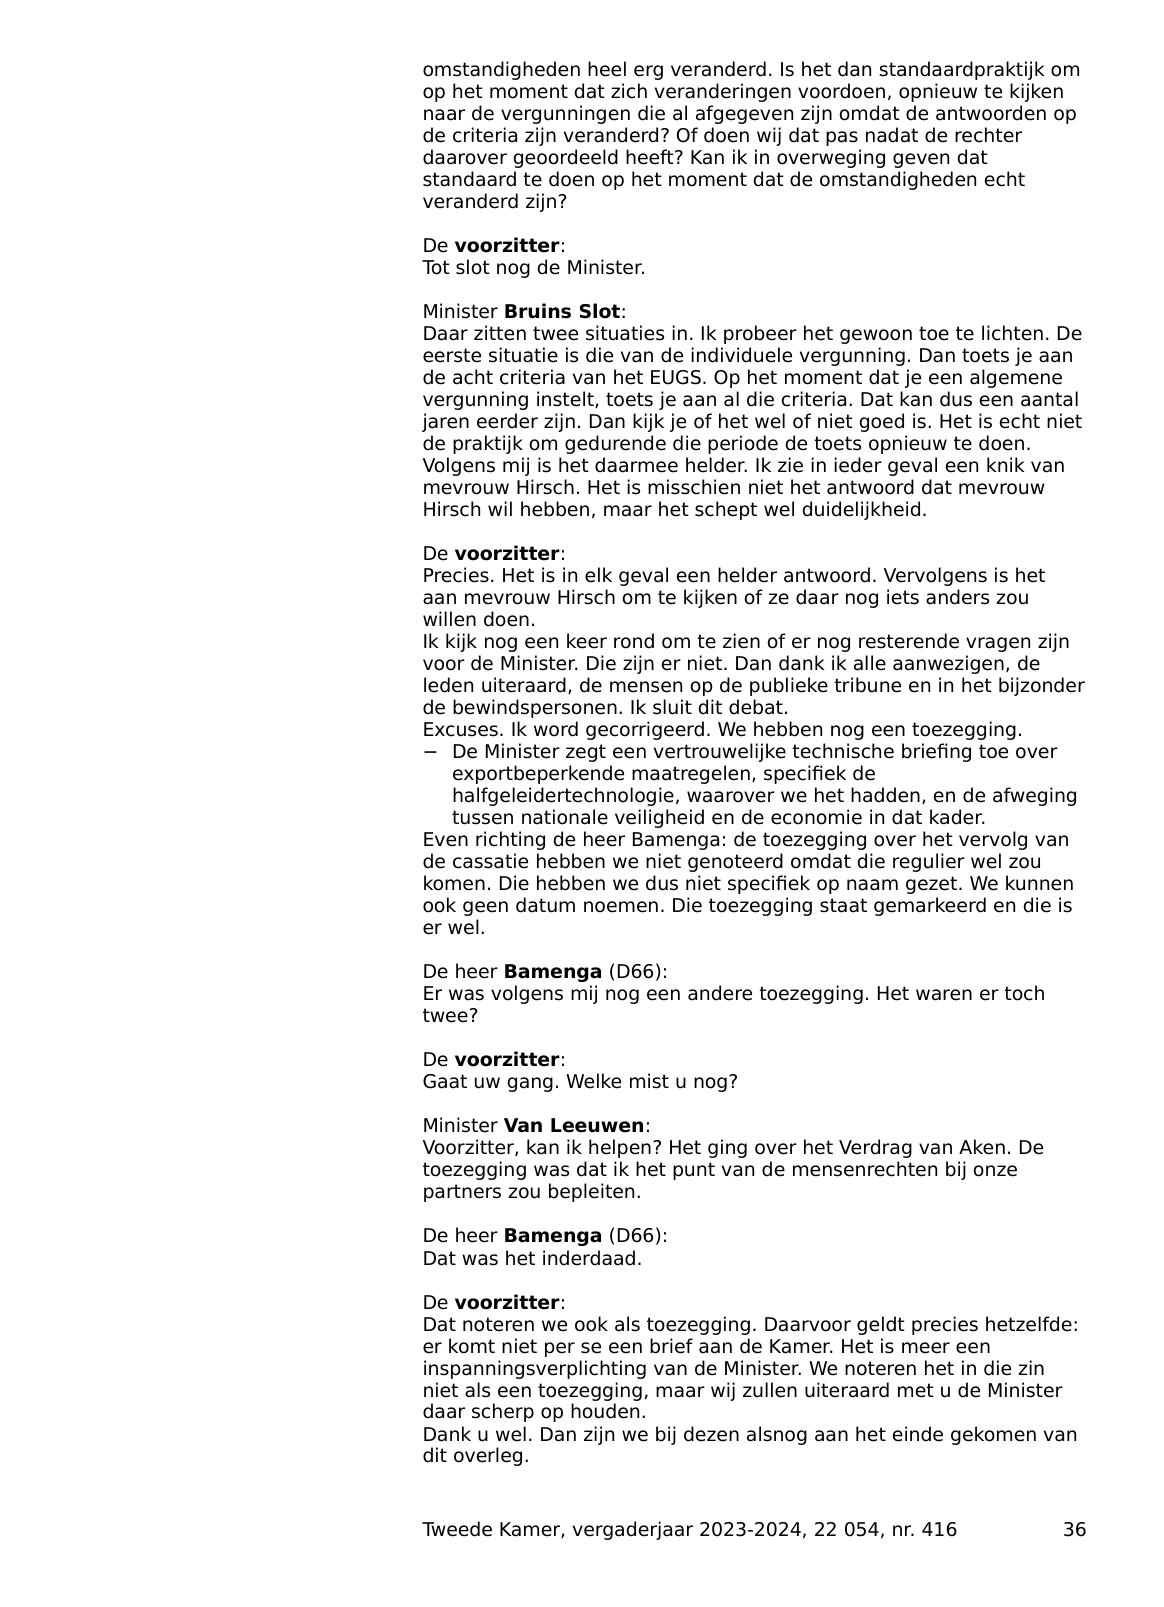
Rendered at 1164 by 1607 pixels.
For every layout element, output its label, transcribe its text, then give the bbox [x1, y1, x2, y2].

text De voorzitter: [422, 235, 1087, 257]
text Daar zitten twee situaties in. Ik probeer het gewoon toe te lichten. De eerste situatie is die van de individuele vergunning. Dan toets je aan de acht criteria van het EUGS. Op het moment dat je een algemene vergunning instelt, toets je aan al die criteria. Dat kan dus een aantal jaren eerder zijn. Dan kijk je of het wel of niet goed is. Het is echt niet de praktijk om gedurende die periode de toets opnieuw te doen. Volgens mij is het daarmee helder. Ik zie in ieder geval een knik van mevrouw Hirsch. Het is misschien niet het antwoord dat mevrouw Hirsch wil hebben, maar het schept wel duidelijkheid. [422, 323, 1087, 521]
text Dat noteren we ook als toezegging. Daarvoor geldt precies hetzelfde: er komt niet per se een brief aan de Kamer. Het is meer een inspanningsverplichting van de Minister. We noteren het in die zin niet als een toezegging, maar wij zullen uiteraard met u de Minister daar scherp op houden. [422, 1313, 1087, 1423]
text Voorzitter, kan ik helpen? Het ging over het Verdrag van Aken. De toezegging was dat ik het punt van de mensenrechten bij onze partners zou bepleiten. [422, 1137, 1087, 1203]
text De heer Bamenga (D66): [422, 1225, 1087, 1247]
text Dat was het inderdaad. [422, 1247, 1087, 1269]
text Even richting de heer Bamenga: de toezegging over het vervolg van de cassatie hebben we niet genoteerd omdat die regulier wel zou komen. Die hebben we dus niet specifiek op naam gezet. We kunnen ook geen datum noemen. Die toezegging staat gemarkeerd en die is er wel. [422, 829, 1087, 939]
text Minister Van Leeuwen: [422, 1115, 1087, 1137]
text Gaat uw gang. Welke mist u nog? [422, 1071, 1087, 1093]
text De voorzitter: [422, 543, 1087, 565]
text Precies. Het is in elk geval een helder antwoord. Vervolgens is het aan mevrouw Hirsch om te kijken of ze daar nog iets anders zou willen doen. [422, 565, 1087, 631]
text Excuses. Ik word gecorrigeerd. We hebben nog een toezegging. [422, 719, 1087, 741]
text De voorzitter: [422, 1049, 1087, 1071]
text Er was volgens mij nog een andere toezegging. Het waren er toch twee? [422, 983, 1087, 1027]
text Dank u wel. Dan zijn we bij dezen alsnog aan het einde gekomen van dit overleg. [422, 1423, 1087, 1467]
text Tot slot nog de Minister. [422, 257, 1087, 279]
text Ik kijk nog een keer rond om te zien of er nog resterende vragen zijn voor de Minister. Die zijn er niet. Dan dank ik alle aanwezigen, de leden uiteraard, de mensen op de publieke tribune en in het bijzonder de bewindspersonen. Ik sluit dit debat. [422, 631, 1087, 719]
text Minister Bruins Slot: [422, 301, 1087, 323]
text De voorzitter: [422, 1292, 1087, 1313]
text De heer Bamenga (D66): [422, 961, 1087, 983]
text omstandigheden heel erg veranderd. Is het dan standaardpraktijk om op het moment dat zich veranderingen voordoen, opnieuw te kijken naar de vergunningen die al afgegeven zijn omdat de antwoorden op de criteria zijn veranderd? Of doen wij dat pas nadat de rechter daarover geoordeeld heeft? Kan ik in overweging geven dat standaard te doen op het moment dat de omstandigheden echt veranderd zijn? [422, 59, 1087, 213]
text − De Minister zegt een vertrouwelijke technische briefing toe over exportbeperkende maatregelen, specifiek de halfgeleidertechnologie, waarover we het hadden, en de afweging tussen nationale veiligheid en de economie in dat kader. [422, 741, 1087, 829]
